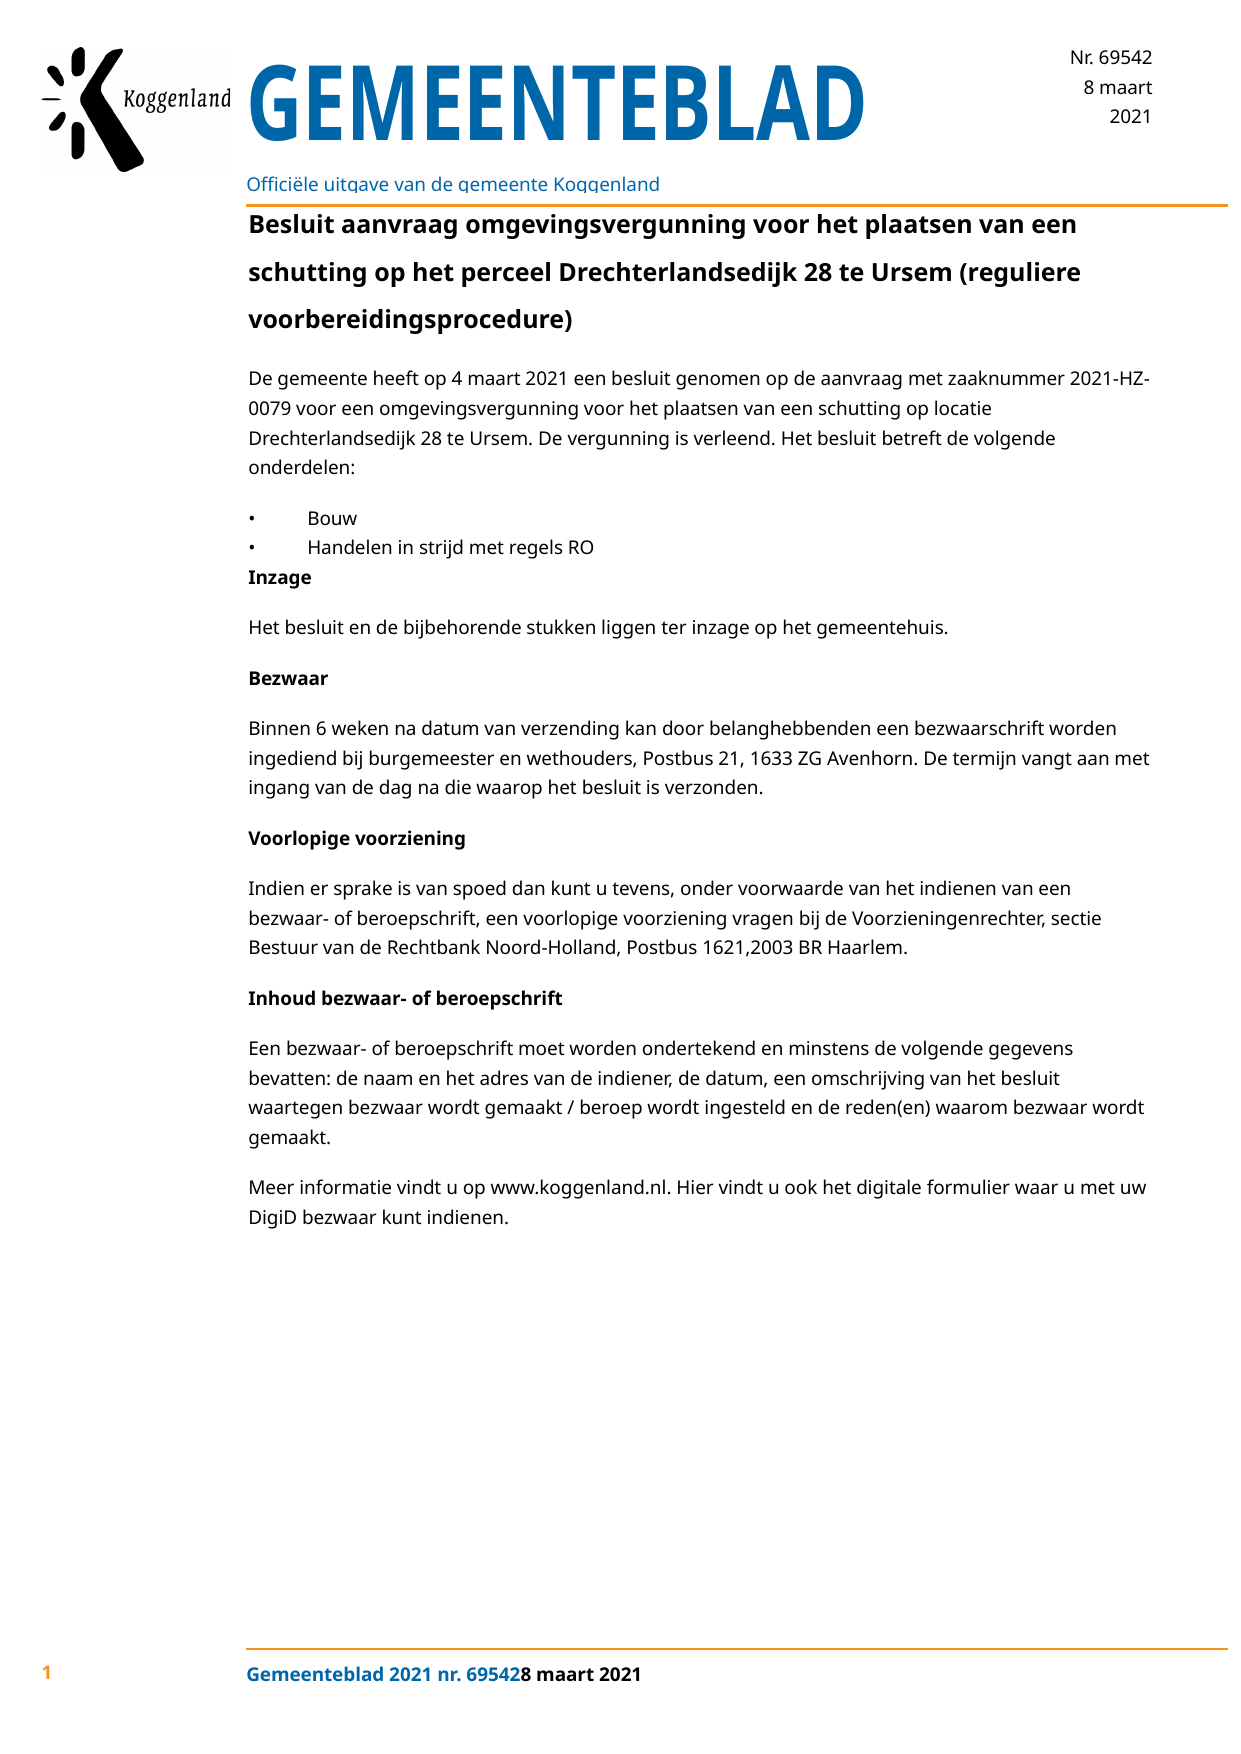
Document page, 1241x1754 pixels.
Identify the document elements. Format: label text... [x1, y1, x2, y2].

text Binnen 6 weken na datum van verzending kan door belanghebbenden een bezwaarschrift worden ingediend bij burgemeester en wethouders, Postbus 21, 1633 ZG Avenhorn. De termijn vangt aan met ingang van de dag na die waarop het besluit is verzonden. [248, 715, 1152, 800]
picture [41, 47, 231, 172]
text Inhoud bezwaar- of beroepschrift [248, 985, 1152, 1010]
list Bouw [248, 505, 1152, 530]
text Indien er sprake is van spoed dan kunt u tevens, onder voorwaarde van het indienen van een bezwaar- of beroepschrift, een voorlopige voorziening vragen bij de Voorzieningenrechter, sectie Bestuur van de Rechtbank Noord-Holland, Postbus 1621,2003 BR Haarlem. [248, 875, 1152, 960]
text Inzage [248, 564, 1152, 589]
list Handelen in strijd met regels RO [248, 534, 1152, 560]
text De gemeente heeft op 4 maart 2021 een besluit genomen op de aanvraag met zaaknummer 2021-HZ-0079 voor een omgevingsvergunning voor het plaatsen van een schutting op locatie Drechterlandsedijk 28 te Ursem. De vergunning is verleend. Het besluit betreft de volgende onderdelen: [248, 366, 1152, 480]
text Een bezwaar- of beroepschrift moet worden ondertekend en minstens de volgende gegevens bevatten: de naam en het adres van de indiener, de datum, een omschrijving van het besluit waartegen bezwaar wordt gemaakt / beroep wordt ingesteld en de reden(en) waarom bezwaar wordt gemaakt. [248, 1035, 1152, 1149]
text Besluit aanvraag omgevingsvergunning voor het plaatsen van een schutting op het perceel Drechterlandsedijk 28 te Ursem (reguliere voorbereidingsprocedure) [248, 207, 1152, 336]
text Meer informatie vindt u op www.koggenland.nl. Hier vindt u ook het digitale formulier waar u met uw DigiD bezwaar kunt indienen. [248, 1174, 1152, 1229]
text Het besluit en de bijbehorende stukken liggen ter inzage op het gemeentehuis. [248, 614, 1152, 640]
text Voorlopige voorziening [248, 825, 1152, 850]
text Bezwaar [248, 665, 1152, 690]
